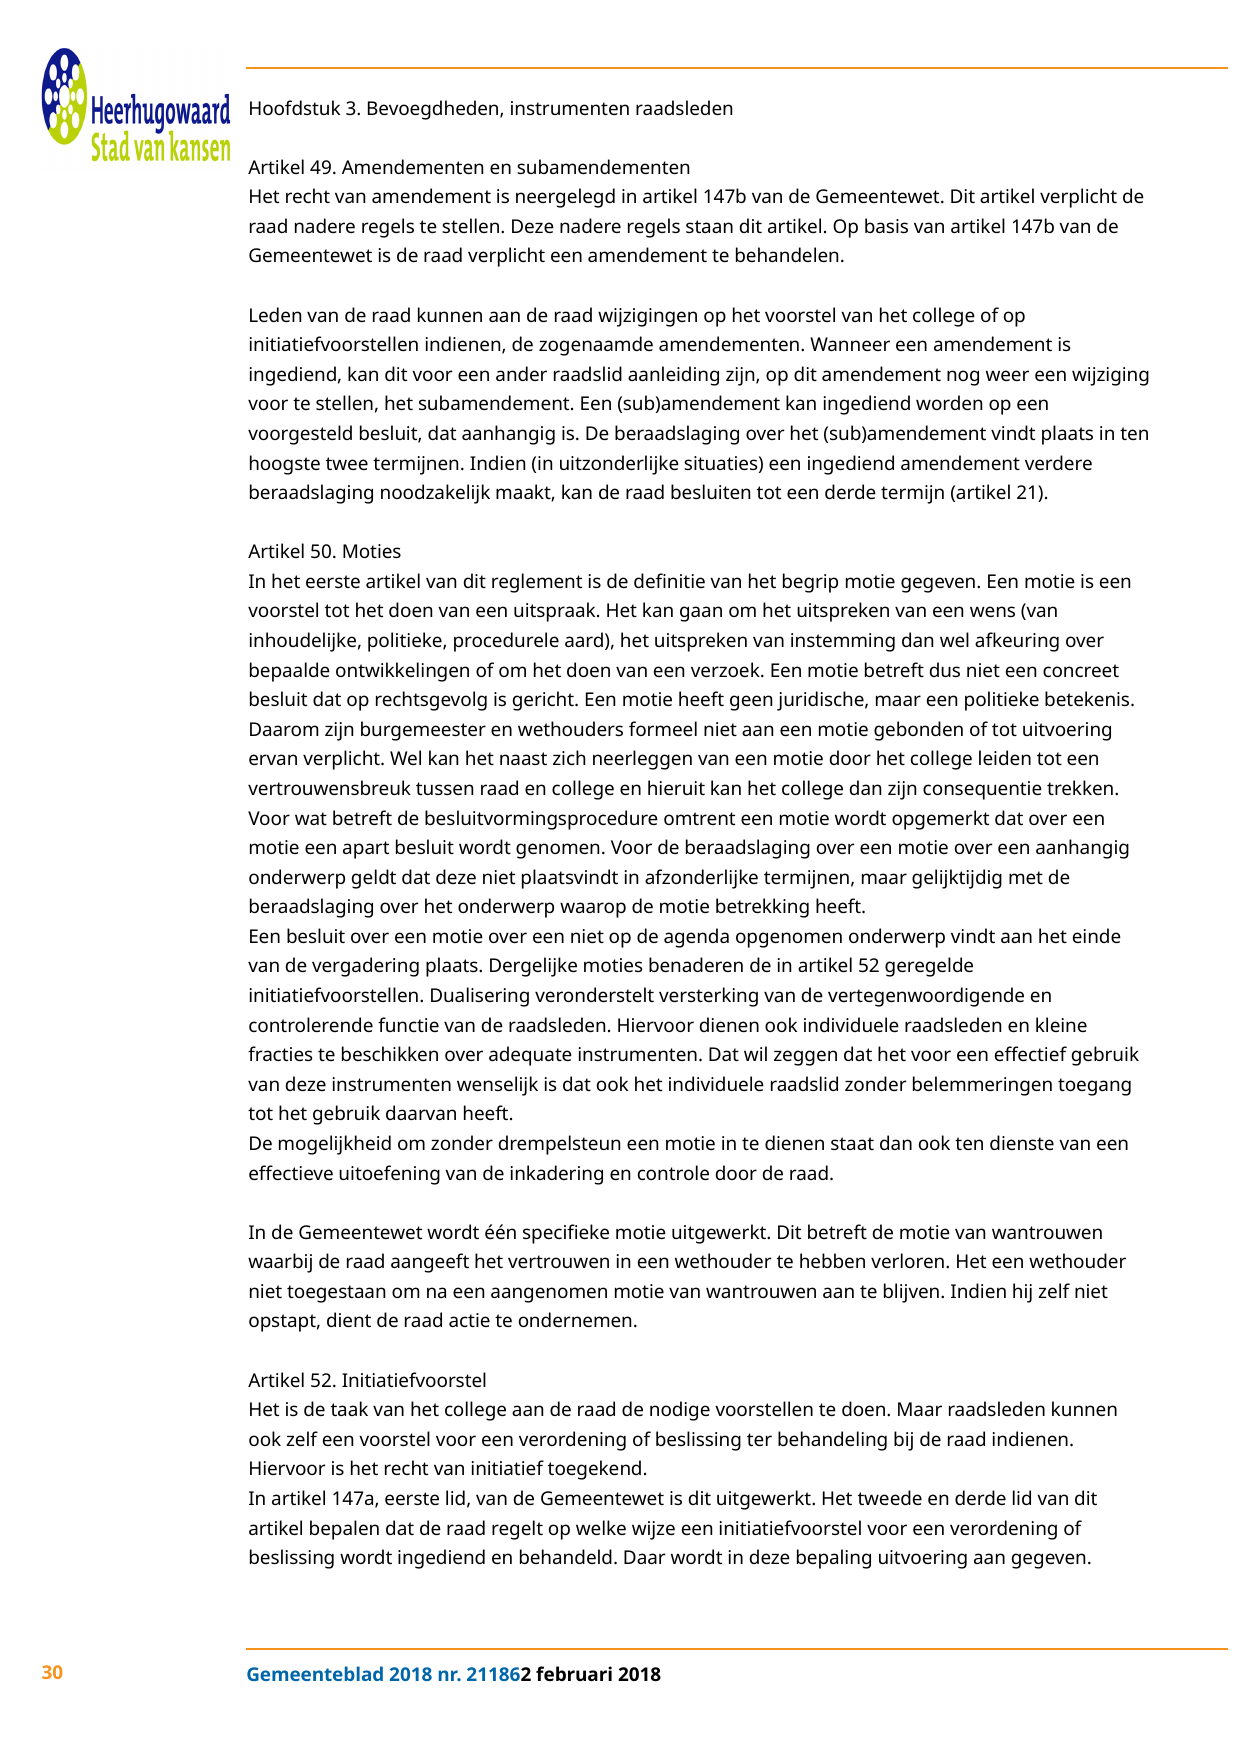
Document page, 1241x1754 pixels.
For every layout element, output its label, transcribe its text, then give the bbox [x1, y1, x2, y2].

text Hoofdstuk 3. Bevoegdheden, instrumenten raadsleden [248, 95, 1152, 121]
text Het recht van amendement is neergelegd in artikel 147b van de Gemeentewet. Dit artikel verplicht de raad nadere regels te stellen. Deze nadere regels staan dit artikel. Op basis van artikel 147b van de Gemeentewet is de raad verplicht een amendement te behandelen. [248, 183, 1152, 268]
text In de Gemeentewet wordt één specifieke motie uitgewerkt. Dit betreft de motie van wantrouwen waarbij de raad aangeeft het vertrouwen in een wethouder te hebben verloren. Het een wethouder niet toegestaan om na een aangenomen motie van wantrouwen aan te blijven. Indien hij zelf niet opstapt, dient de raad actie te ondernemen. [248, 1219, 1152, 1333]
text Artikel 49. Amendementen en subamendementen [248, 154, 1152, 180]
text Leden van de raad kunnen aan de raad wijzigingen op het voorstel van het college of op initiatiefvoorstellen indienen, de zogenaamde amendementen. Wanneer een amendement is ingediend, kan dit voor een ander raadslid aanleiding zijn, op dit amendement nog weer een wijziging voor te stellen, het subamendement. Een (sub)amendement kan ingediend worden op een voorgesteld besluit, dat aanhangig is. De beraadslaging over het (sub)amendement vindt plaats in ten hoogste twee termijnen. Indien (in uitzonderlijke situaties) een ingediend amendement verdere beraadslaging noodzakelijk maakt, kan de raad besluiten tot een derde termijn (artikel 21). [248, 302, 1152, 505]
text In het eerste artikel van dit reglement is de definitie van het begrip motie gegeven. Een motie is een voorstel tot het doen van een uitspraak. Het kan gaan om het uitspreken van een wens (van inhoudelijke, politieke, procedurele aard), het uitspreken van instemming dan wel afkeuring over bepaalde ontwikkelingen of om het doen van een verzoek. Een motie betreft dus niet een concreet besluit dat op rechtsgevolg is gericht. Een motie heeft geen juridische, maar een politieke betekenis. Daarom zijn burgemeester en wethouders formeel niet aan een motie gebonden of tot uitvoering ervan verplicht. Wel kan het naast zich neerleggen van een motie door het college leiden tot een vertrouwensbreuk tussen raad en college en hieruit kan het college dan zijn consequentie trekken. [248, 568, 1152, 801]
text Een besluit over een motie over een niet op de agenda opgenomen onderwerp vindt aan het einde van de vergadering plaats. Dergelijke moties benaderen de in artikel 52 geregelde initiatiefvoorstellen. Dualisering veronderstelt versterking van de vertegenwoordigende en controlerende functie van de raadsleden. Hiervoor dienen ook individuele raadsleden en kleine fracties te beschikken over adequate instrumenten. Dat wil zeggen dat het voor een effectief gebruik van deze instrumenten wenselijk is dat ook het individuele raadslid zonder belemmeringen toegang tot het gebruik daarvan heeft. [248, 923, 1152, 1126]
text Artikel 52. Initiatiefvoorstel [248, 1367, 1152, 1393]
text Voor wat betreft de besluitvormingsprocedure omtrent een motie wordt opgemerkt dat over een motie een apart besluit wordt genomen. Voor de beraadslaging over een motie over een aanhangig onderwerp geldt dat deze niet plaatsvindt in afzonderlijke termijnen, maar gelijktijdig met de beraadslaging over het onderwerp waarop de motie betrekking heeft. [248, 805, 1152, 919]
picture [41, 47, 231, 172]
text In artikel 147a, eerste lid, van de Gemeentewet is dit uitgewerkt. Het tweede en derde lid van dit artikel bepalen dat de raad regelt op welke wijze een initiatiefvoorstel voor een verordening of beslissing wordt ingediend en behandeld. Daar wordt in deze bepaling uitvoering aan gegeven. [248, 1485, 1152, 1570]
text Artikel 50. Moties [248, 538, 1152, 564]
text De mogelijkheid om zonder drempelsteun een motie in te dienen staat dan ook ten dienste van een effectieve uitoefening van de inkadering en controle door de raad. [248, 1130, 1152, 1186]
text Het is de taak van het college aan de raad de nodige voorstellen te doen. Maar raadsleden kunnen ook zelf een voorstel voor een verordening of beslissing ter behandeling bij de raad indienen. Hiervoor is het recht van initiatief toegekend. [248, 1396, 1152, 1481]
